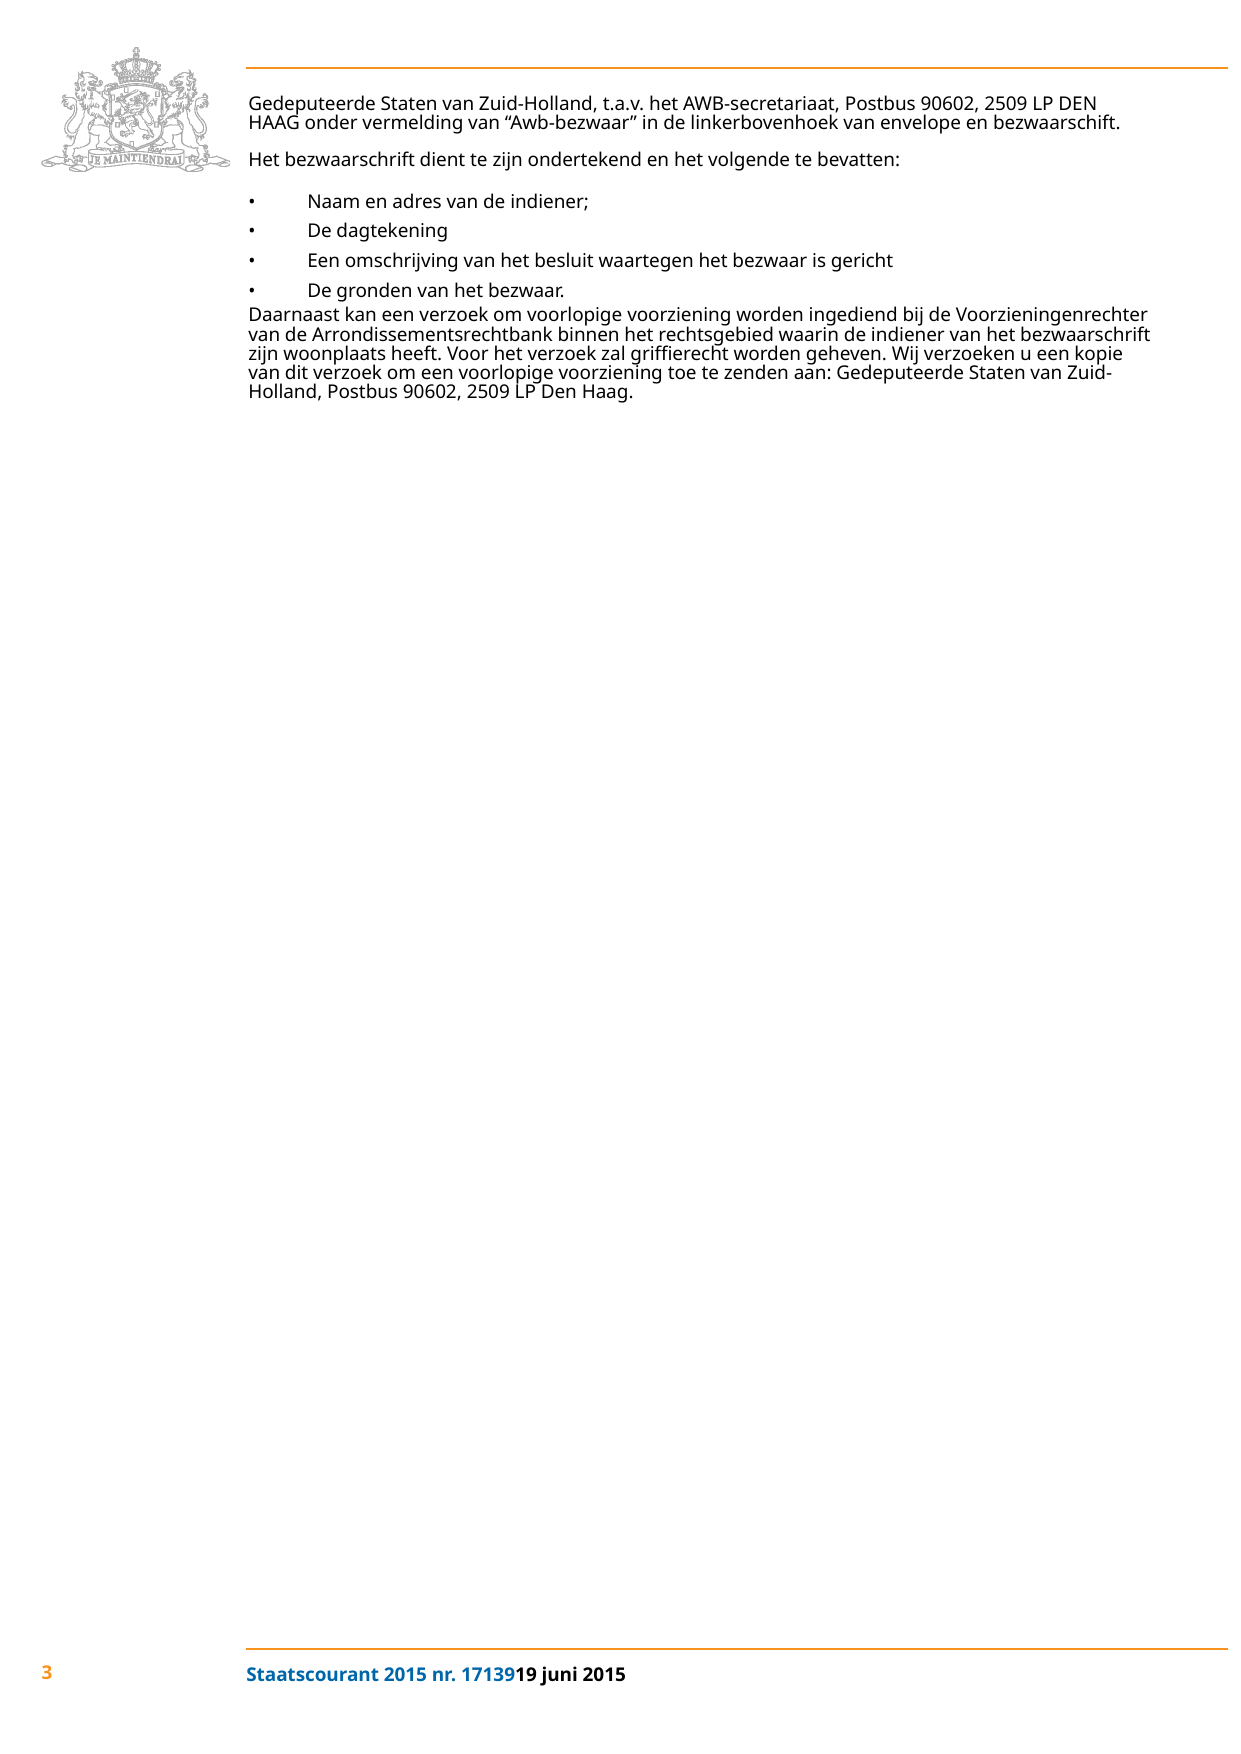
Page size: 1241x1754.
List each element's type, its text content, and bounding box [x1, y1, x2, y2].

text Daarnaast kan een verzoek om voorlopige voorziening worden ingediend bij de Voorzieningenrechter van de Arrondissementsrechtbank binnen het rechtsgebied waarin de indiener van het bezwaarschrift zijn woonplaats heeft. Voor het verzoek zal griffierecht worden geheven. Wij verzoeken u een kopie van dit verzoek om een voorlopige voorziening toe te zenden aan: Gedeputeerde Staten van Zuid-Holland, Postbus 90602, 2509 LP Den Haag. [248, 306, 1152, 403]
list Een omschrijving van het besluit waartegen het bezwaar is gericht [248, 247, 1152, 273]
text Het bezwaarschrift dient te zijn ondertekend en het volgende te bevatten: [248, 151, 1152, 170]
picture [41, 47, 231, 172]
list Naam en adres van de indiener; [248, 188, 1152, 214]
text Gedeputeerde Staten van Zuid-Holland, t.a.v. het AWB-secretariaat, Postbus 90602, 2509 LP DEN HAAG onder vermelding van “Awb-bezwaar” in de linkerbovenhoek van envelope en bezwaarschift. [248, 95, 1152, 133]
list De dagtekening [248, 218, 1152, 243]
list De gronden van het bezwaar. [248, 277, 1152, 302]
